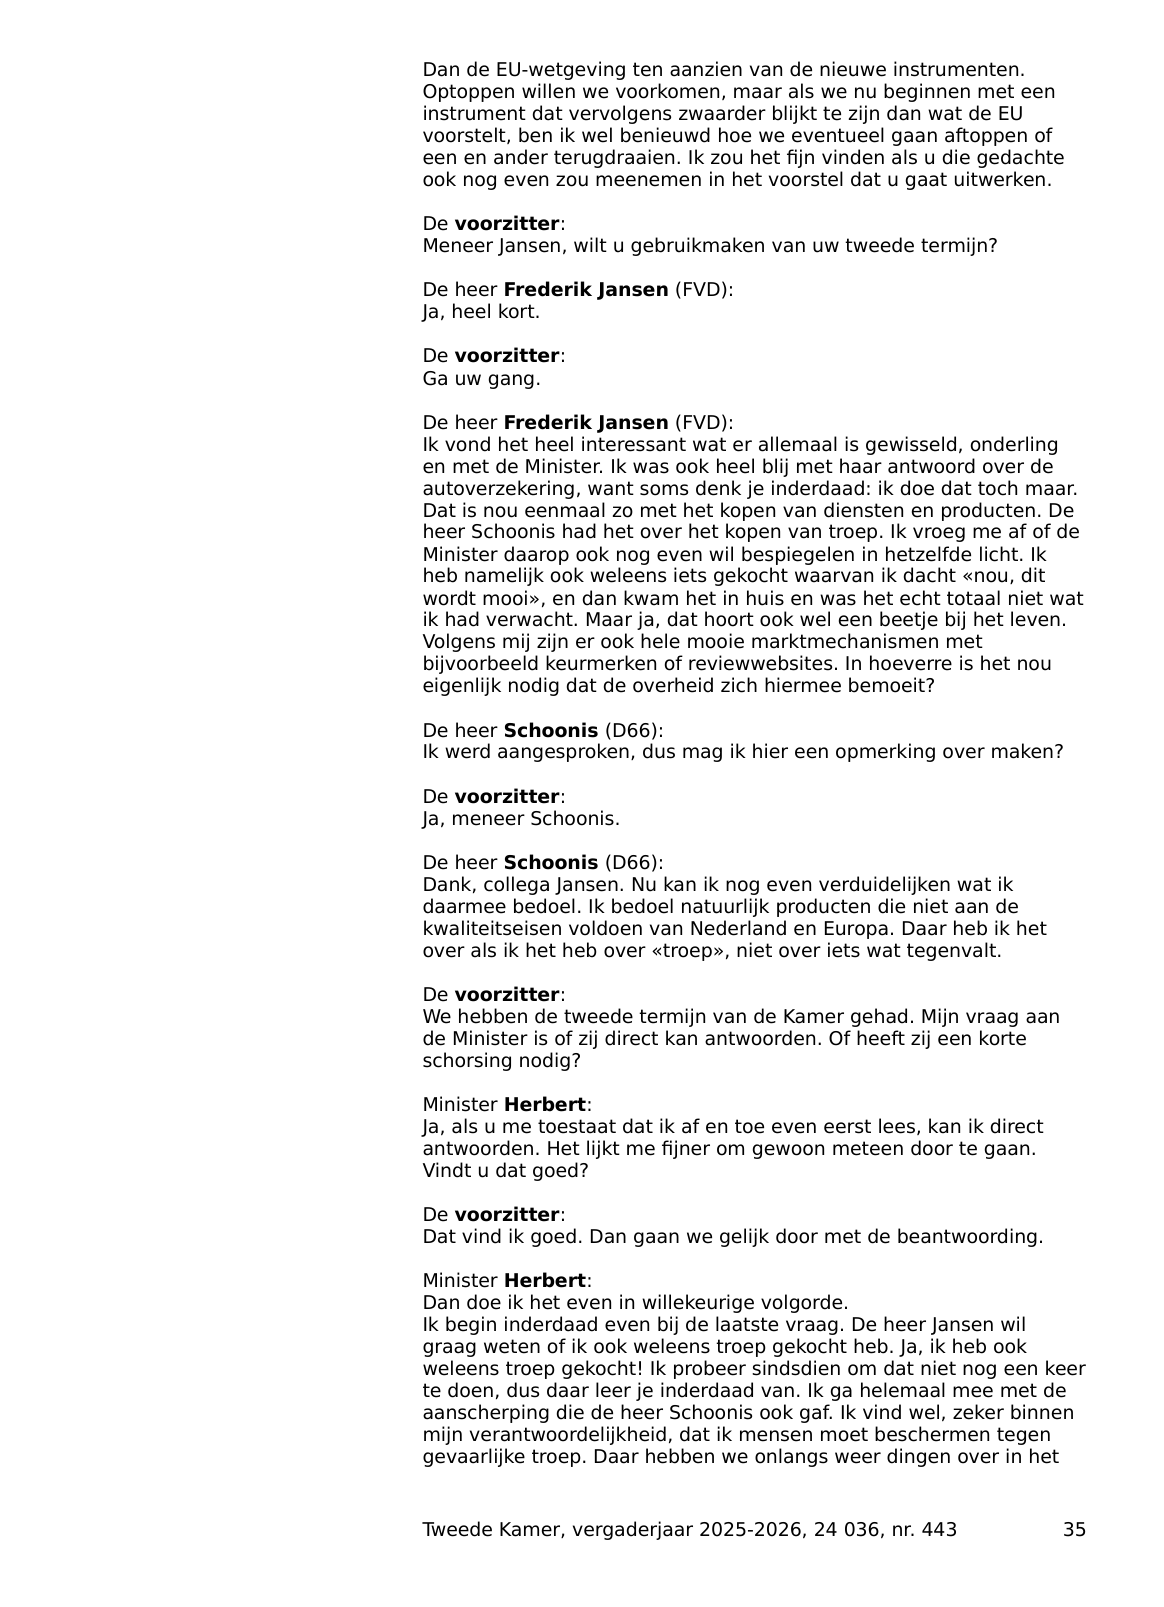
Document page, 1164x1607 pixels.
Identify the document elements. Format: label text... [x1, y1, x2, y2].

text Ik begin inderdaad even bij de laatste vraag. De heer Jansen wil graag weten of ik ook weleens troep gekocht heb. Ja, ik heb ook weleens troep gekocht! Ik probeer sindsdien om dat niet nog een keer te doen, dus daar leer je inderdaad van. Ik ga helemaal mee met de aanscherping die de heer Schoonis ook gaf. Ik vind wel, zeker binnen mijn verantwoordelijkheid, dat ik mensen moet beschermen tegen gevaarlijke troep. Daar hebben we onlangs weer dingen over in het [422, 1314, 1087, 1468]
text De voorzitter: [422, 345, 1087, 367]
text Ik werd aangesproken, dus mag ik hier een opmerking over maken? [422, 741, 1087, 763]
text Ja, als u me toestaat dat ik af en toe even eerst lees, kan ik direct antwoorden. Het lijkt me fijner om gewoon meteen door te gaan. Vindt u dat goed? [422, 1116, 1087, 1182]
text De heer Schoonis (D66): [422, 852, 1087, 874]
text De heer Schoonis (D66): [422, 719, 1087, 741]
text De voorzitter: [422, 213, 1087, 235]
text Ja, heel kort. [422, 301, 1087, 323]
text Dan de EU-wetgeving ten aanzien van de nieuwe instrumenten. Optoppen willen we voorkomen, maar als we nu beginnen met een instrument dat vervolgens zwaarder blijkt te zijn dan wat de EU voorstelt, ben ik wel benieuwd hoe we eventueel gaan aftoppen of een en ander terugdraaien. Ik zou het fijn vinden als u die gedachte ook nog even zou meenemen in het voorstel dat u gaat uitwerken. [422, 59, 1087, 191]
text Dan doe ik het even in willekeurige volgorde. [422, 1292, 1087, 1314]
text Dank, collega Jansen. Nu kan ik nog even verduidelijken wat ik daarmee bedoel. Ik bedoel natuurlijk producten die niet aan de kwaliteitseisen voldoen van Nederland en Europa. Daar heb ik het over als ik het heb over «troep», niet over iets wat tegenvalt. [422, 874, 1087, 962]
text De voorzitter: [422, 1204, 1087, 1226]
text Minister Herbert: [422, 1270, 1087, 1292]
text Ja, meneer Schoonis. [422, 808, 1087, 829]
text Dat vind ik goed. Dan gaan we gelijk door met de beantwoording. [422, 1226, 1087, 1248]
text Ga uw gang. [422, 367, 1087, 389]
text Meneer Jansen, wilt u gebruikmaken van uw tweede termijn? [422, 235, 1087, 257]
text De heer Frederik Jansen (FVD): [422, 279, 1087, 301]
text De heer Frederik Jansen (FVD): [422, 412, 1087, 433]
text De voorzitter: [422, 984, 1087, 1006]
text Minister Herbert: [422, 1094, 1087, 1116]
text Ik vond het heel interessant wat er allemaal is gewisseld, onderling en met de Minister. Ik was ook heel blij met haar antwoord over de autoverzekering, want soms denk je inderdaad: ik doe dat toch maar. Dat is nou eenmaal zo met het kopen van diensten en producten. De heer Schoonis had het over het kopen van troep. Ik vroeg me af of de Minister daarop ook nog even wil bespiegelen in hetzelfde licht. Ik heb namelijk ook weleens iets gekocht waarvan ik dacht «nou, dit wordt mooi», en dan kwam het in huis en was het echt totaal niet wat ik had verwacht. Maar ja, dat hoort ook wel een beetje bij het leven. Volgens mij zijn er ook hele mooie marktmechanismen met bijvoorbeeld keurmerken of reviewwebsites. In hoeverre is het nou eigenlijk nodig dat de overheid zich hiermee bemoeit? [422, 433, 1087, 697]
text De voorzitter: [422, 786, 1087, 808]
text We hebben de tweede termijn van de Kamer gehad. Mijn vraag aan de Minister is of zij direct kan antwoorden. Of heeft zij een korte schorsing nodig? [422, 1006, 1087, 1072]
